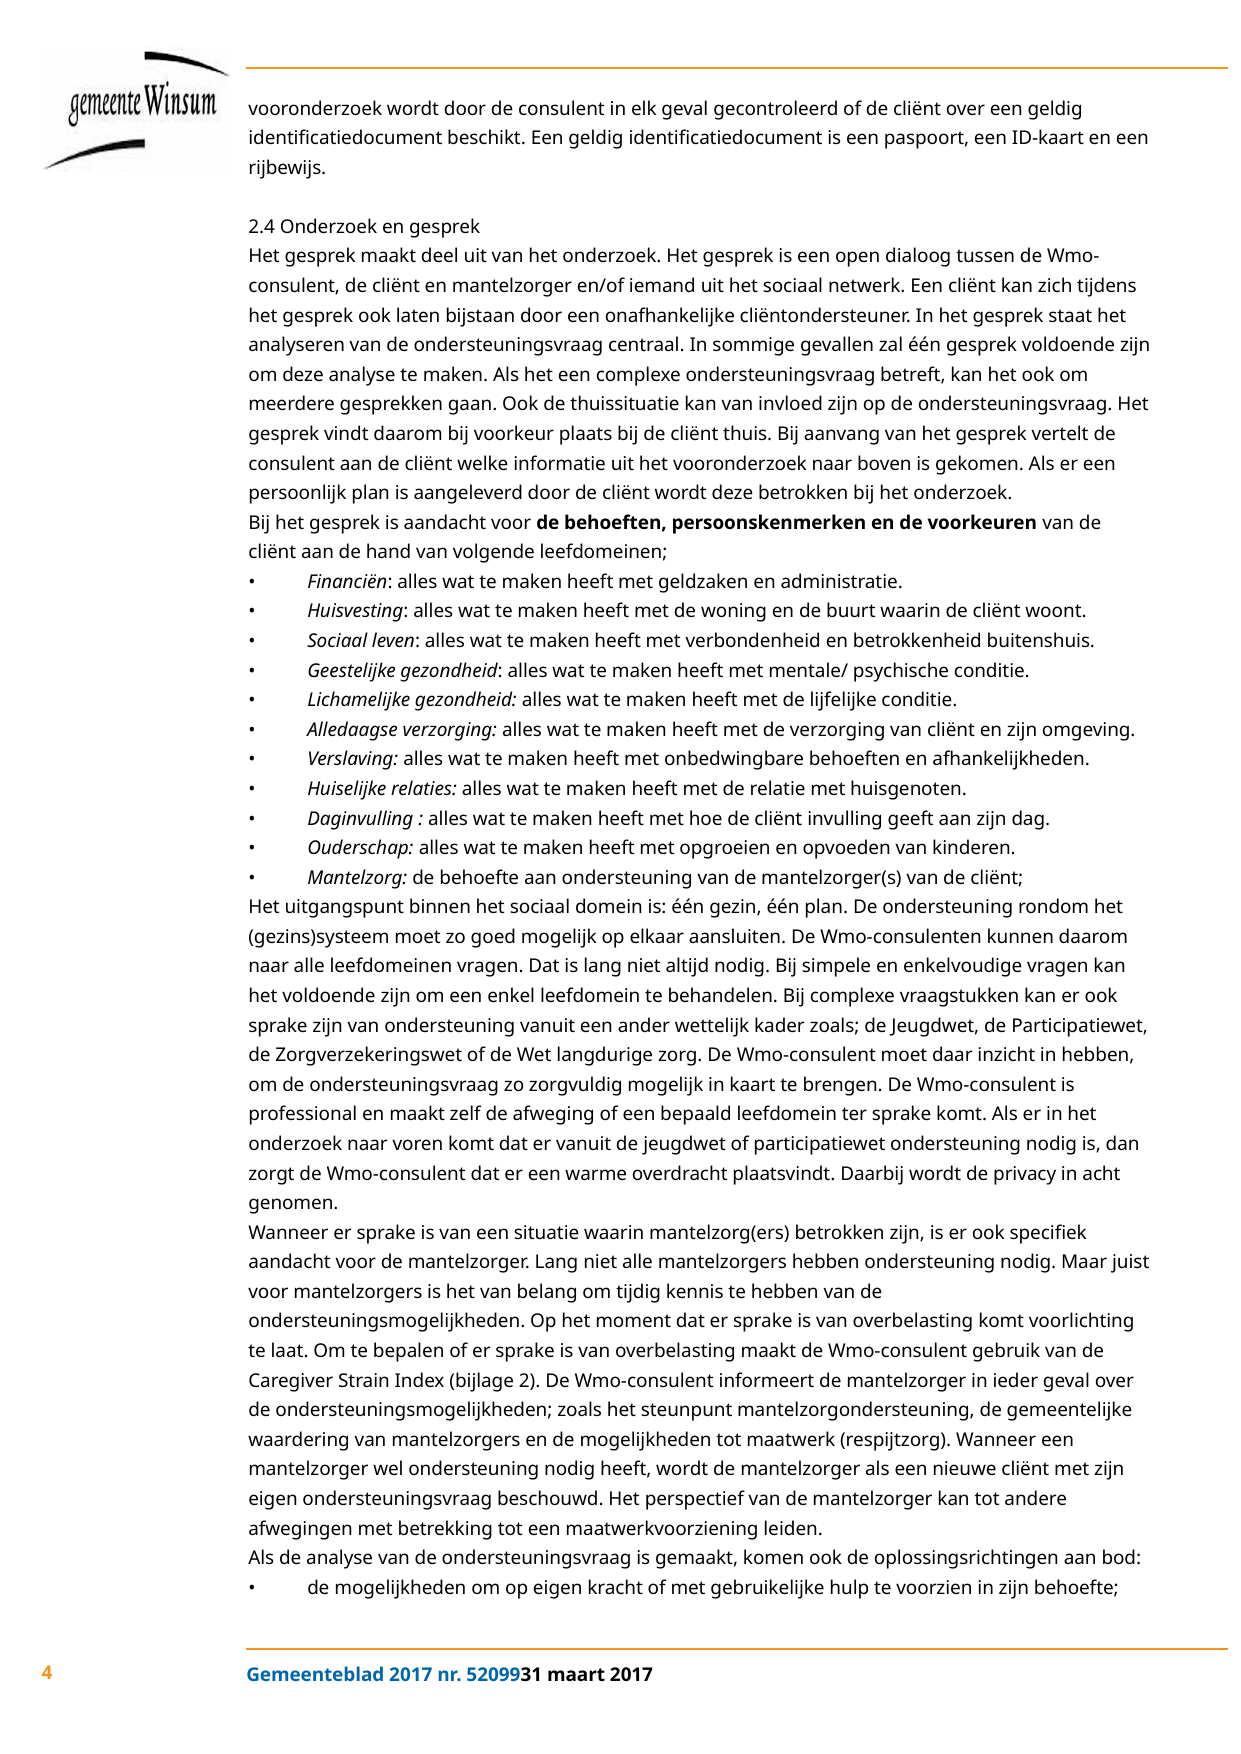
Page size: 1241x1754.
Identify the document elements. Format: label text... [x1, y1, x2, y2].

list Huisvesting: alles wat te maken heeft met de woning en de buurt waarin de cliënt woont. [248, 598, 1152, 623]
list Lichamelijke gezondheid: alles wat te maken heeft met de lijfelijke conditie. [248, 686, 1152, 712]
text 2.4 Onderzoek en gesprek [248, 213, 1152, 239]
list Mantelzorg: de behoefte aan ondersteuning van de mantelzorger(s) van de cliënt; [248, 864, 1152, 890]
list Sociaal leven: alles wat te maken heeft met verbondenheid en betrokkenheid buitenshuis. [248, 627, 1152, 653]
list Huiselijke relaties: alles wat te maken heeft met de relatie met huisgenoten. [248, 775, 1152, 801]
text Bij het gesprek is aandacht voor de behoeften, persoonskenmerken en de voorkeuren van de cliënt aan de hand van volgende leefdomeinen; [248, 509, 1152, 564]
list de mogelijkheden om op eigen kracht of met gebruikelijke hulp te voorzien in zijn behoefte; [248, 1574, 1152, 1600]
list Alledaagse verzorging: alles wat te maken heeft met de verzorging van cliënt en zijn omgeving. [248, 716, 1152, 742]
text Als de analyse van de ondersteuningsvraag is gemaakt, komen ook de oplossingsrichtingen aan bod: [248, 1544, 1152, 1570]
list Financiën: alles wat te maken heeft met geldzaken en administratie. [248, 568, 1152, 594]
list Verslaving: alles wat te maken heeft met onbedwingbare behoeften en afhankelijkheden. [248, 746, 1152, 771]
list Daginvulling : alles wat te maken heeft met hoe de cliënt invulling geeft aan zijn dag. [248, 805, 1152, 831]
text Het uitgangspunt binnen het sociaal domein is: één gezin, één plan. De ondersteuning rondom het (gezins)systeem moet zo goed mogelijk op elkaar aansluiten. De Wmo-consulenten kunnen daarom naar alle leefdomeinen vragen. Dat is lang niet altijd nodig. Bij simpele en enkelvoudige vragen kan het voldoende zijn om een enkel leefdomein te behandelen. Bij complexe vraagstukken kan er ook sprake zijn van ondersteuning vanuit een ander wettelijk kader zoals; de Jeugdwet, de Participatiewet, de Zorgverzekeringswet of de Wet langdurige zorg. De Wmo-consulent moet daar inzicht in hebben, om de ondersteuningsvraag zo zorgvuldig mogelijk in kaart te brengen. De Wmo-consulent is professional en maakt zelf de afweging of een bepaald leefdomein ter sprake komt. Als er in het onderzoek naar voren komt dat er vanuit de jeugdwet of participatiewet ondersteuning nodig is, dan zorgt de Wmo-consulent dat er een warme overdracht plaatsvindt. Daarbij wordt de privacy in acht genomen. [248, 893, 1152, 1215]
text Het gesprek maakt deel uit van het onderzoek. Het gesprek is een open dialoog tussen de Wmo-consulent, de cliënt en mantelzorger en/of iemand uit het sociaal netwerk. Een cliënt kan zich tijdens het gesprek ook laten bijstaan door een onafhankelijke cliëntondersteuner. In het gesprek staat het analyseren van de ondersteuningsvraag centraal. In sommige gevallen zal één gesprek voldoende zijn om deze analyse te maken. Als het een complexe ondersteuningsvraag betreft, kan het ook om meerdere gesprekken gaan. Ook de thuissituatie kan van invloed zijn op de ondersteuningsvraag. Het gesprek vindt daarom bij voorkeur plaats bij de cliënt thuis. Bij aanvang van het gesprek vertelt de consulent aan de cliënt welke informatie uit het vooronderzoek naar boven is gekomen. Als er een persoonlijk plan is aangeleverd door de cliënt wordt deze betrokken bij het onderzoek. [248, 243, 1152, 505]
text Wanneer er sprake is van een situatie waarin mantelzorg(ers) betrokken zijn, is er ook specifiek aandacht voor de mantelzorger. Lang niet alle mantelzorgers hebben ondersteuning nodig. Maar juist voor mantelzorgers is het van belang om tijdig kennis te hebben van de ondersteuningsmogelijkheden. Op het moment dat er sprake is van overbelasting komt voorlichting te laat. Om te bepalen of er sprake is van overbelasting maakt de Wmo-consulent gebruik van de Caregiver Strain Index (bijlage 2). De Wmo-consulent informeert de mantelzorger in ieder geval over de ondersteuningsmogelijkheden; zoals het steunpunt mantelzorgondersteuning, de gemeentelijke waardering van mantelzorgers en de mogelijkheden tot maatwerk (respijtzorg). Wanneer een mantelzorger wel ondersteuning nodig heeft, wordt de mantelzorger als een nieuwe cliënt met zijn eigen ondersteuningsvraag beschouwd. Het perspectief van de mantelzorger kan tot andere afwegingen met betrekking tot een maatwerkvoorziening leiden. [248, 1219, 1152, 1541]
picture [41, 47, 231, 172]
list Ouderschap: alles wat te maken heeft met opgroeien en opvoeden van kinderen. [248, 834, 1152, 860]
text vooronderzoek wordt door de consulent in elk geval gecontroleerd of de cliënt over een geldig identificatiedocument beschikt. Een geldig identificatiedocument is een paspoort, een ID-kaart en een rijbewijs. [248, 95, 1152, 180]
list Geestelijke gezondheid: alles wat te maken heeft met mentale/ psychische conditie. [248, 657, 1152, 683]
